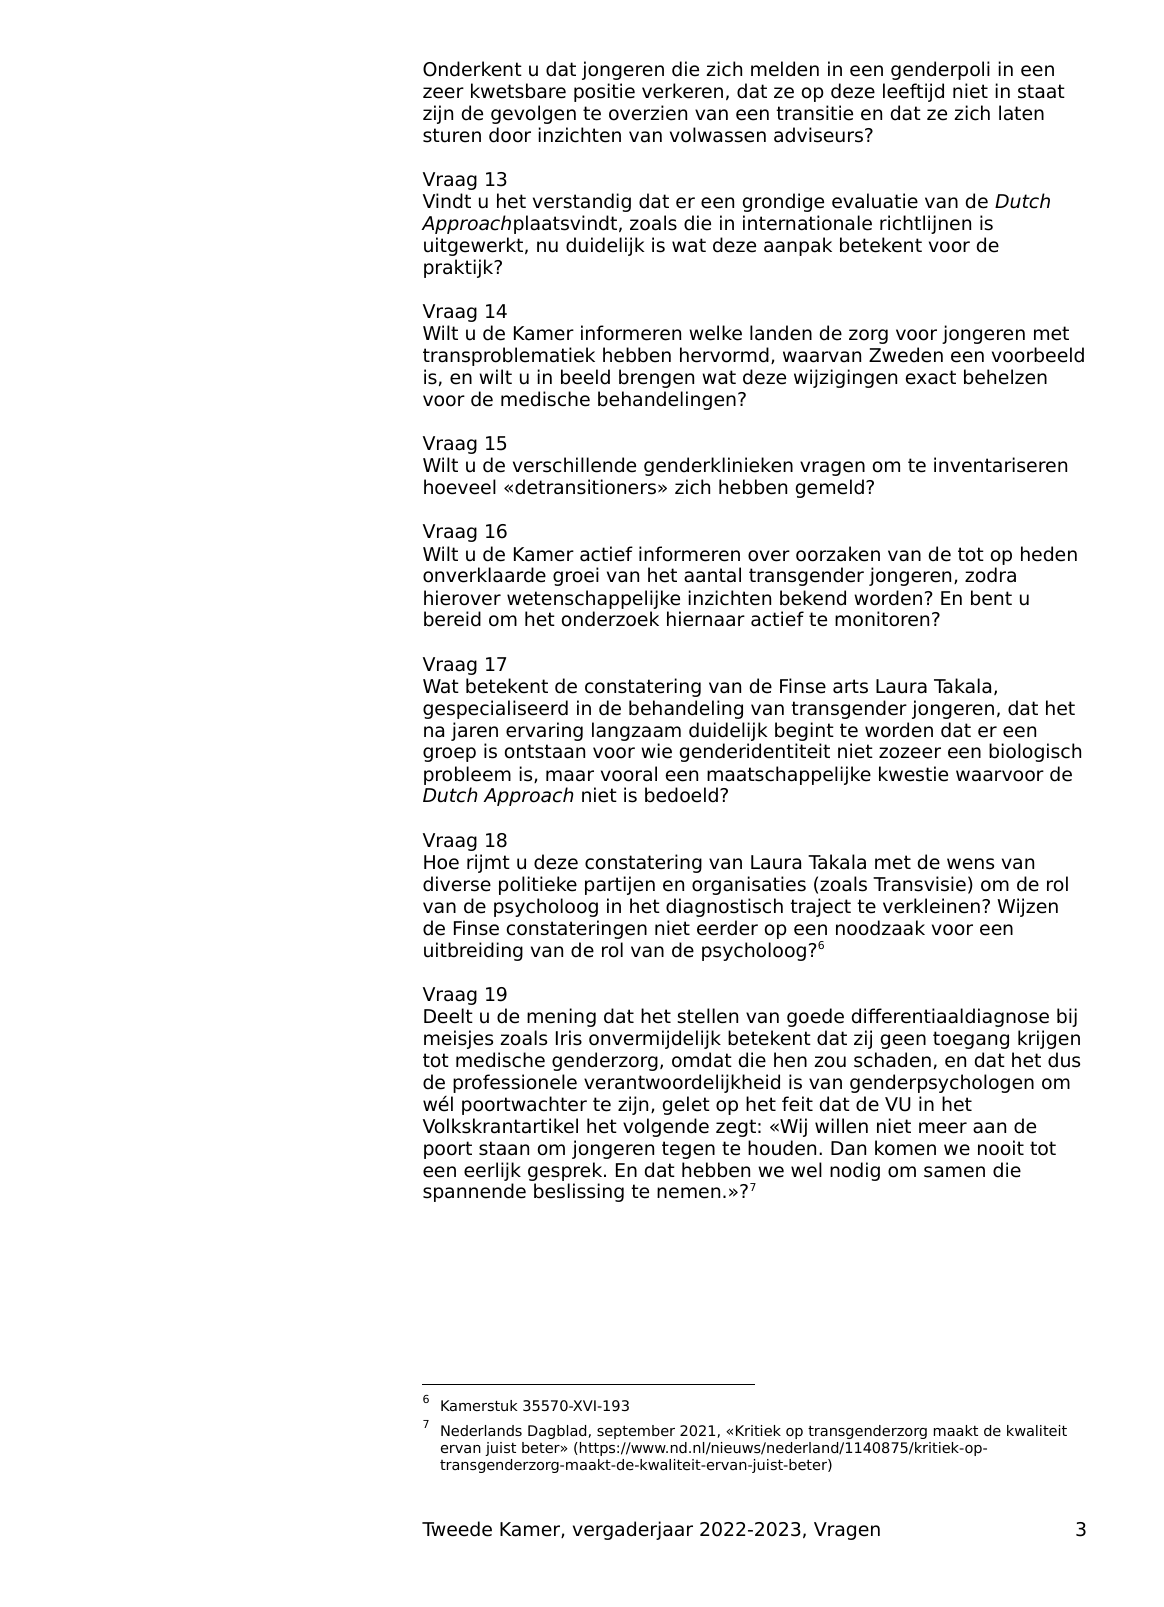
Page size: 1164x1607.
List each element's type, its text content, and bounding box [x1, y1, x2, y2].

text Vraag 17 [422, 653, 1087, 676]
text Vraag 16 [422, 521, 1087, 543]
text Nederlands Dagblad, september 2021, «Kritiek op transgenderzorg maakt de kwaliteit ervan juist beter» (https://www.nd.nl/nieuws/nederland/1140875/kritiek-op-transgenderzorg-maakt-de-kwaliteit-ervan-juist-beter) [422, 1418, 1087, 1474]
text Wilt u de verschillende genderklinieken vragen om te inventariseren hoeveel «detransitioners» zich hebben gemeld? [422, 455, 1087, 499]
text Vraag 19 [422, 984, 1087, 1006]
text Deelt u de mening dat het stellen van goede differentiaaldiagnose bij meisjes zoals Iris onvermijdelijk betekent dat zij geen toegang krijgen tot medische genderzorg, omdat die hen zou schaden, en dat het dus de professionele verantwoordelijkheid is van genderpsychologen om wél poortwachter te zijn, gelet op het feit dat de VU in het Volkskrantartikel het volgende zegt: «Wij willen niet meer aan de poort staan om jongeren tegen te houden. Dan komen we nooit tot een eerlijk gesprek. En dat hebben we wel nodig om samen die spannende beslissing te nemen.»? [422, 1006, 1087, 1203]
text Vraag 18 [422, 829, 1087, 852]
text Vindt u het verstandig dat er een grondige evaluatie van de Dutch Approachplaatsvindt, zoals die in internationale richtlijnen is uitgewerkt, nu duidelijk is wat deze aanpak betekent voor de praktijk? [422, 191, 1087, 279]
text Vraag 13 [422, 169, 1087, 191]
text Hoe rijmt u deze constatering van Laura Takala met de wens van diverse politieke partijen en organisaties (zoals Transvisie) om de rol van de psycholoog in het diagnostisch traject te verkleinen? Wijzen de Finse constateringen niet eerder op een noodzaak voor een uitbreiding van de rol van de psycholoog? [422, 852, 1087, 961]
text Wilt u de Kamer informeren welke landen de zorg voor jongeren met transproblematiek hebben hervormd, waarvan Zweden een voorbeeld is, en wilt u in beeld brengen wat deze wijzigingen exact behelzen voor de medische behandelingen? [422, 323, 1087, 411]
text Vraag 14 [422, 301, 1087, 323]
text Wilt u de Kamer actief informeren over oorzaken van de tot op heden onverklaarde groei van het aantal transgender jongeren, zodra hierover wetenschappelijke inzichten bekend worden? En bent u bereid om het onderzoek hiernaar actief te monitoren? [422, 543, 1087, 631]
text Kamerstuk 35570-XVI-193 [422, 1393, 1087, 1416]
text Vraag 15 [422, 433, 1087, 455]
text Onderkent u dat jongeren die zich melden in een genderpoli in een zeer kwetsbare positie verkeren, dat ze op deze leeftijd niet in staat zijn de gevolgen te overzien van een transitie en dat ze zich laten sturen door inzichten van volwassen adviseurs? [422, 59, 1087, 147]
text Wat betekent de constatering van de Finse arts Laura Takala, gespecialiseerd in de behandeling van transgender jongeren, dat het na jaren ervaring langzaam duidelijk begint te worden dat er een groep is ontstaan voor wie genderidentiteit niet zozeer een biologisch probleem is, maar vooral een maatschappelijke kwestie waarvoor de Dutch Approach niet is bedoeld? [422, 676, 1087, 807]
